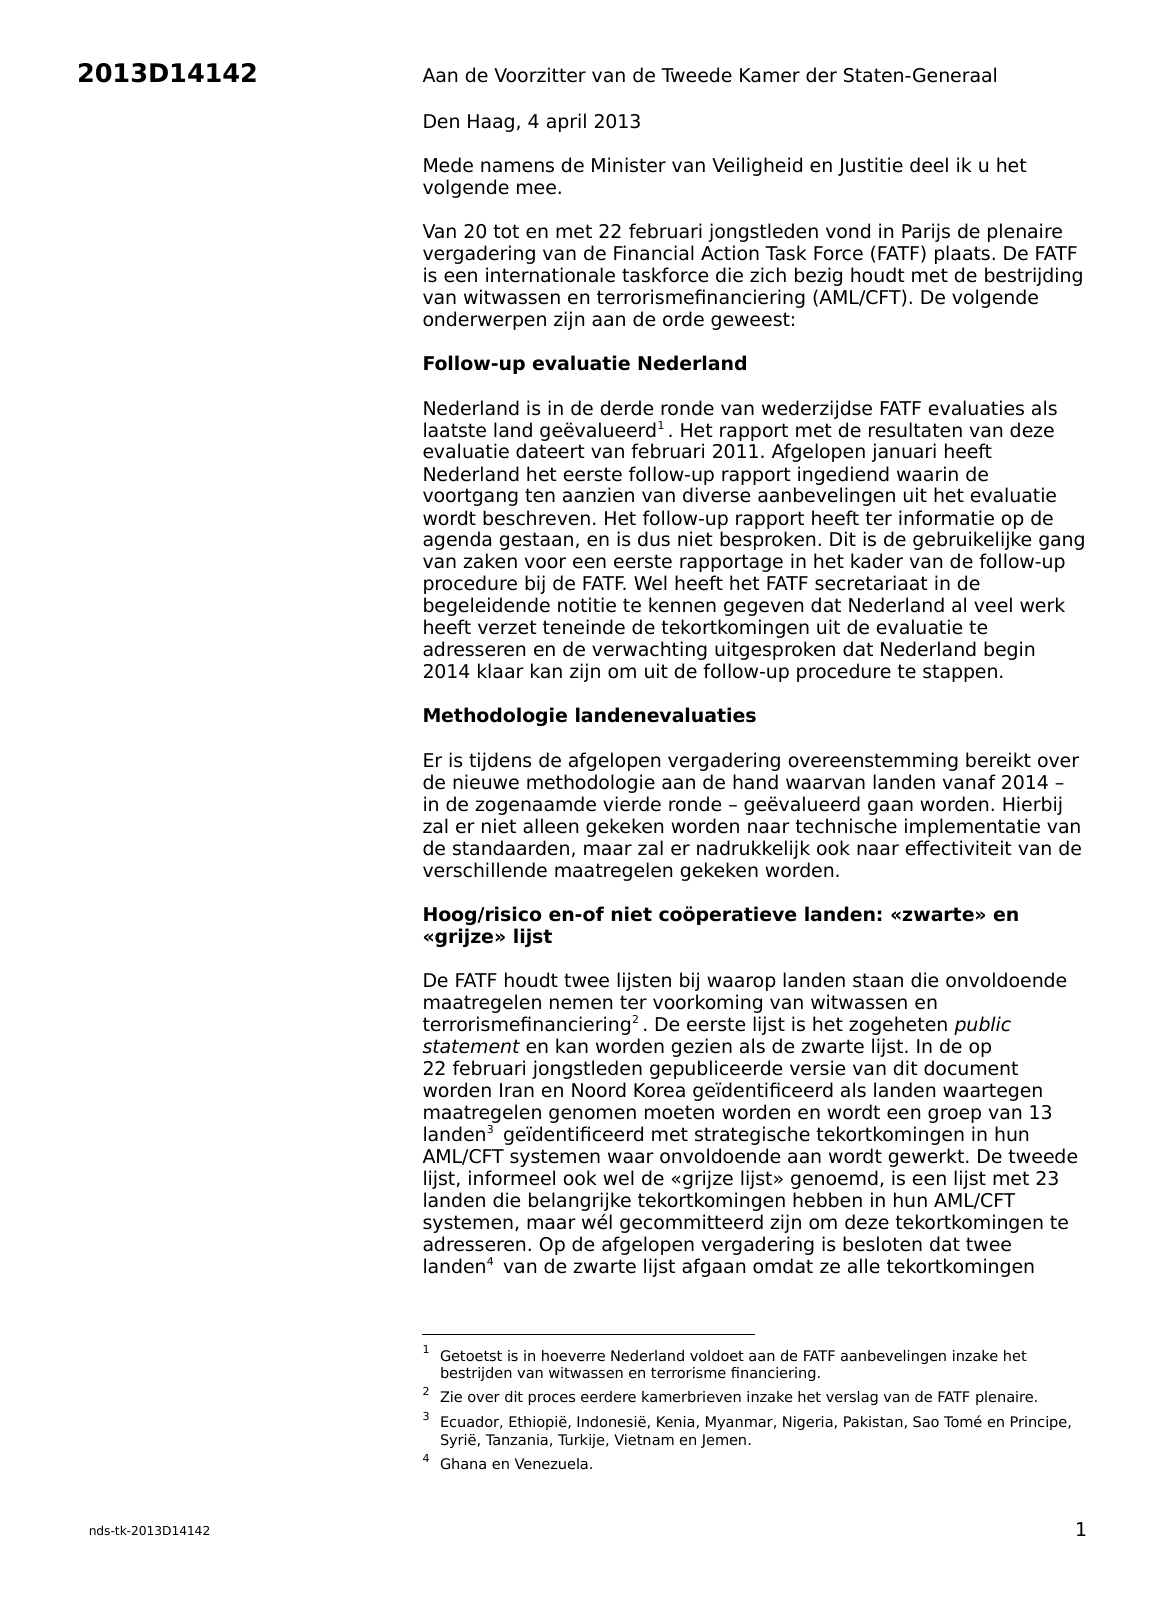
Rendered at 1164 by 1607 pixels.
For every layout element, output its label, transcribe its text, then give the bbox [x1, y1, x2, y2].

text Ghana en Venezuela. [422, 1452, 1087, 1474]
text Zie over dit proces eerdere kamerbrieven inzake het verslag van de FATF plenaire. [422, 1385, 1087, 1407]
text Getoetst is in hoeverre Nederland voldoet aan de FATF aanbevelingen inzake het bestrijden van witwassen en terrorisme financiering. [422, 1343, 1087, 1382]
text nds-tk-2013D14142 [88, 1524, 323, 1538]
text Den Haag, 4 april 2013 [422, 111, 1087, 133]
text Nederland is in de derde ronde van wederzijdse FATF evaluaties als laatste land geëvalueerd. Het rapport met de resultaten van deze evaluatie dateert van februari 2011. Afgelopen januari heeft Nederland het eerste follow-up rapport ingediend waarin de voortgang ten aanzien van diverse aanbevelingen uit het evaluatie wordt beschreven. Het follow-up rapport heeft ter informatie op de agenda gestaan, en is dus niet besproken. Dit is de gebruikelijke gang van zaken voor een eerste rapportage in het kader van de follow-up procedure bij de FATF. Wel heeft het FATF secretariaat in de begeleidende notitie te kennen gegeven dat Nederland al veel werk heeft verzet teneinde de tekortkomingen uit de evaluatie te adresseren en de verwachting uitgesproken dat Nederland begin 2014 klaar kan zijn om uit de follow-up procedure te stappen. [422, 397, 1087, 683]
text Er is tijdens de afgelopen vergadering overeenstemming bereikt over de nieuwe methodologie aan de hand waarvan landen vanaf 2014 – in de zogenaamde vierde ronde – geëvalueerd gaan worden. Hierbij zal er niet alleen gekeken worden naar technische implementatie van de standaarden, maar zal er nadrukkelijk ook naar effectiviteit van de verschillende maatregelen gekeken worden. [422, 749, 1087, 881]
text Van 20 tot en met 22 februari jongstleden vond in Parijs de plenaire vergadering van de Financial Action Task Force (FATF) plaats. De FATF is een internationale taskforce die zich bezig houdt met de bestrijding van witwassen en terrorismefinanciering (AML/CFT). De volgende onderwerpen zijn aan de orde geweest: [422, 221, 1087, 331]
text De FATF houdt twee lijsten bij waarop landen staan die onvoldoende maatregelen nemen ter voorkoming van witwassen en terrorismefinanciering. De eerste lijst is het zogeheten public statement en kan worden gezien als de zwarte lijst. In de op 22 februari jongstleden gepubliceerde versie van dit document worden Iran en Noord Korea geïdentificeerd als landen waartegen maatregelen genomen moeten worden en wordt een groep van 13 landen geïdentificeerd met strategische tekortkomingen in hun AML/CFT systemen waar onvoldoende aan wordt gewerkt. De tweede lijst, informeel ook wel de «grijze lijst» genoemd, is een lijst met 23 landen die belangrijke tekortkomingen hebben in hun AML/CFT systemen, maar wél gecommitteerd zijn om deze tekortkomingen te adresseren. Op de afgelopen vergadering is besloten dat twee landen van de zwarte lijst afgaan omdat ze alle tekortkomingen [422, 970, 1087, 1277]
text Ecuador, Ethiopië, Indonesië, Kenia, Myanmar, Nigeria, Pakistan, Sao Tomé en Principe, Syrië, Tanzania, Turkije, Vietnam en Jemen. [422, 1410, 1087, 1449]
text 2013D14142 Aan de Voorzitter van de Tweede Kamer der Staten-Generaal [77, 59, 1087, 89]
subtitle Hoog/risico en-of niet coöperatieve landen: «zwarte» en «grijze» lijst [422, 904, 1087, 948]
subtitle Follow-up evaluatie Nederland [422, 353, 1087, 375]
subtitle Methodologie landenevaluaties [422, 705, 1087, 727]
text Mede namens de Minister van Veiligheid en Justitie deel ik u het volgende mee. [422, 155, 1087, 199]
